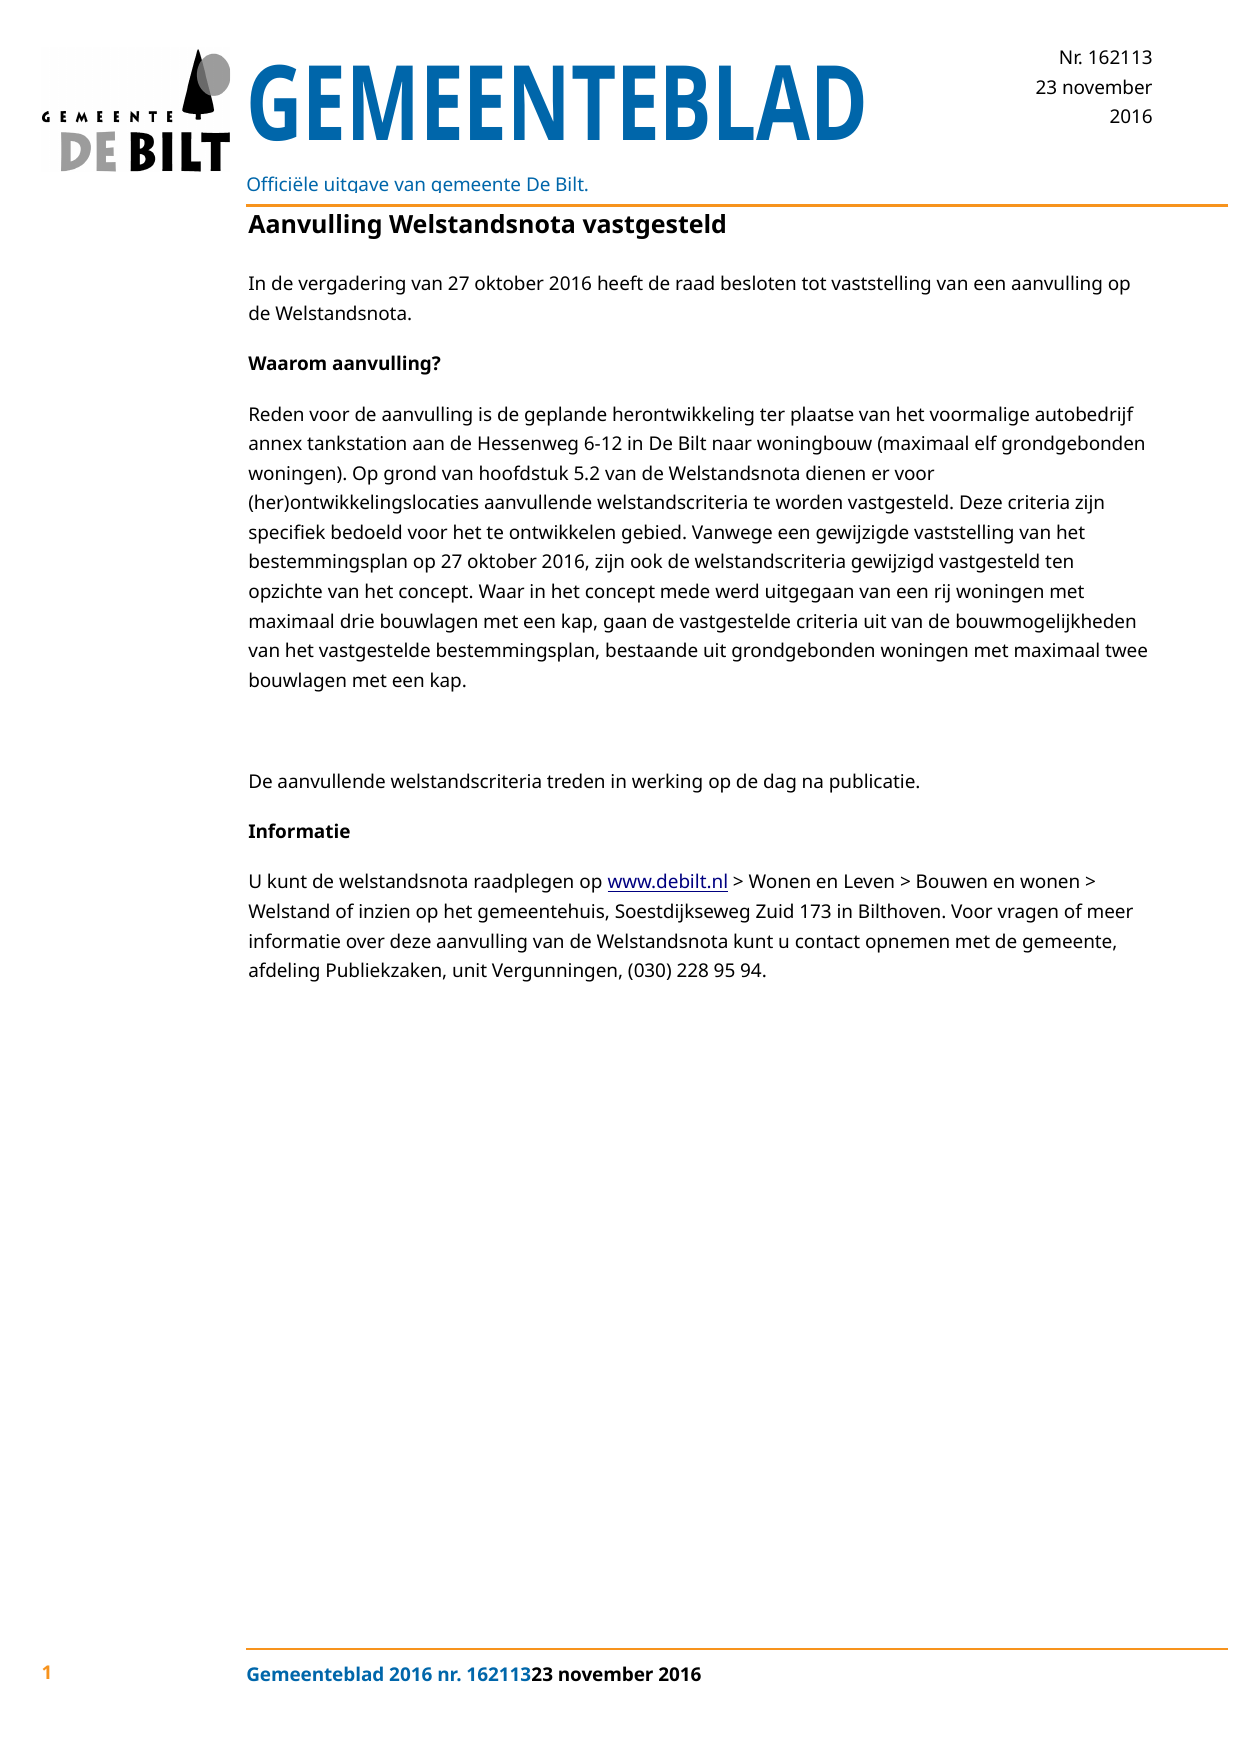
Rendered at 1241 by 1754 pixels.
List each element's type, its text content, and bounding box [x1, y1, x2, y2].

text De aanvullende welstandscriteria treden in werking op de dag na publicatie. [248, 768, 1152, 793]
picture [41, 47, 231, 172]
text Waarom aanvulling? [248, 350, 1152, 376]
text In de vergadering van 27 oktober 2016 heeft de raad besloten tot vaststelling van een aanvulling op de Welstandsnota. [248, 270, 1152, 326]
text Reden voor de aanvulling is de geplande herontwikkeling ter plaatse van het voormalige autobedrijf annex tankstation aan de Hessenweg 6-12 in De Bilt naar woningbouw (maximaal elf grondgebonden woningen). Op grond van hoofdstuk 5.2 van de Welstandsnota dienen er voor (her)ontwikkelingslocaties aanvullende welstandscriteria te worden vastgesteld. Deze criteria zijn specifiek bedoeld voor het te ontwikkelen gebied. Vanwege een gewijzigde vaststelling van het bestemmingsplan op 27 oktober 2016, zijn ook de welstandscriteria gewijzigd vastgesteld ten opzichte van het concept. Waar in het concept mede werd uitgegaan van een rij woningen met maximaal drie bouwlagen met een kap, gaan de vastgestelde criteria uit van de bouwmogelijkheden van het vastgestelde bestemmingsplan, bestaande uit grondgebonden woningen met maximaal twee bouwlagen met een kap. [248, 401, 1152, 693]
text Informatie [248, 818, 1152, 844]
text U kunt de welstandsnota raadplegen op www.debilt.nl > Wonen en Leven > Bouwen en wonen > Welstand of inzien op het gemeentehuis, Soestdijkseweg Zuid 173 in Bilthoven. Voor vragen of meer informatie over deze aanvulling van de Welstandsnota kunt u contact opnemen met de gemeente, afdeling Publiekzaken, unit Vergunningen, (030) 228 95 94. [248, 869, 1152, 983]
text Aanvulling Welstandsnota vastgesteld [248, 207, 1152, 241]
